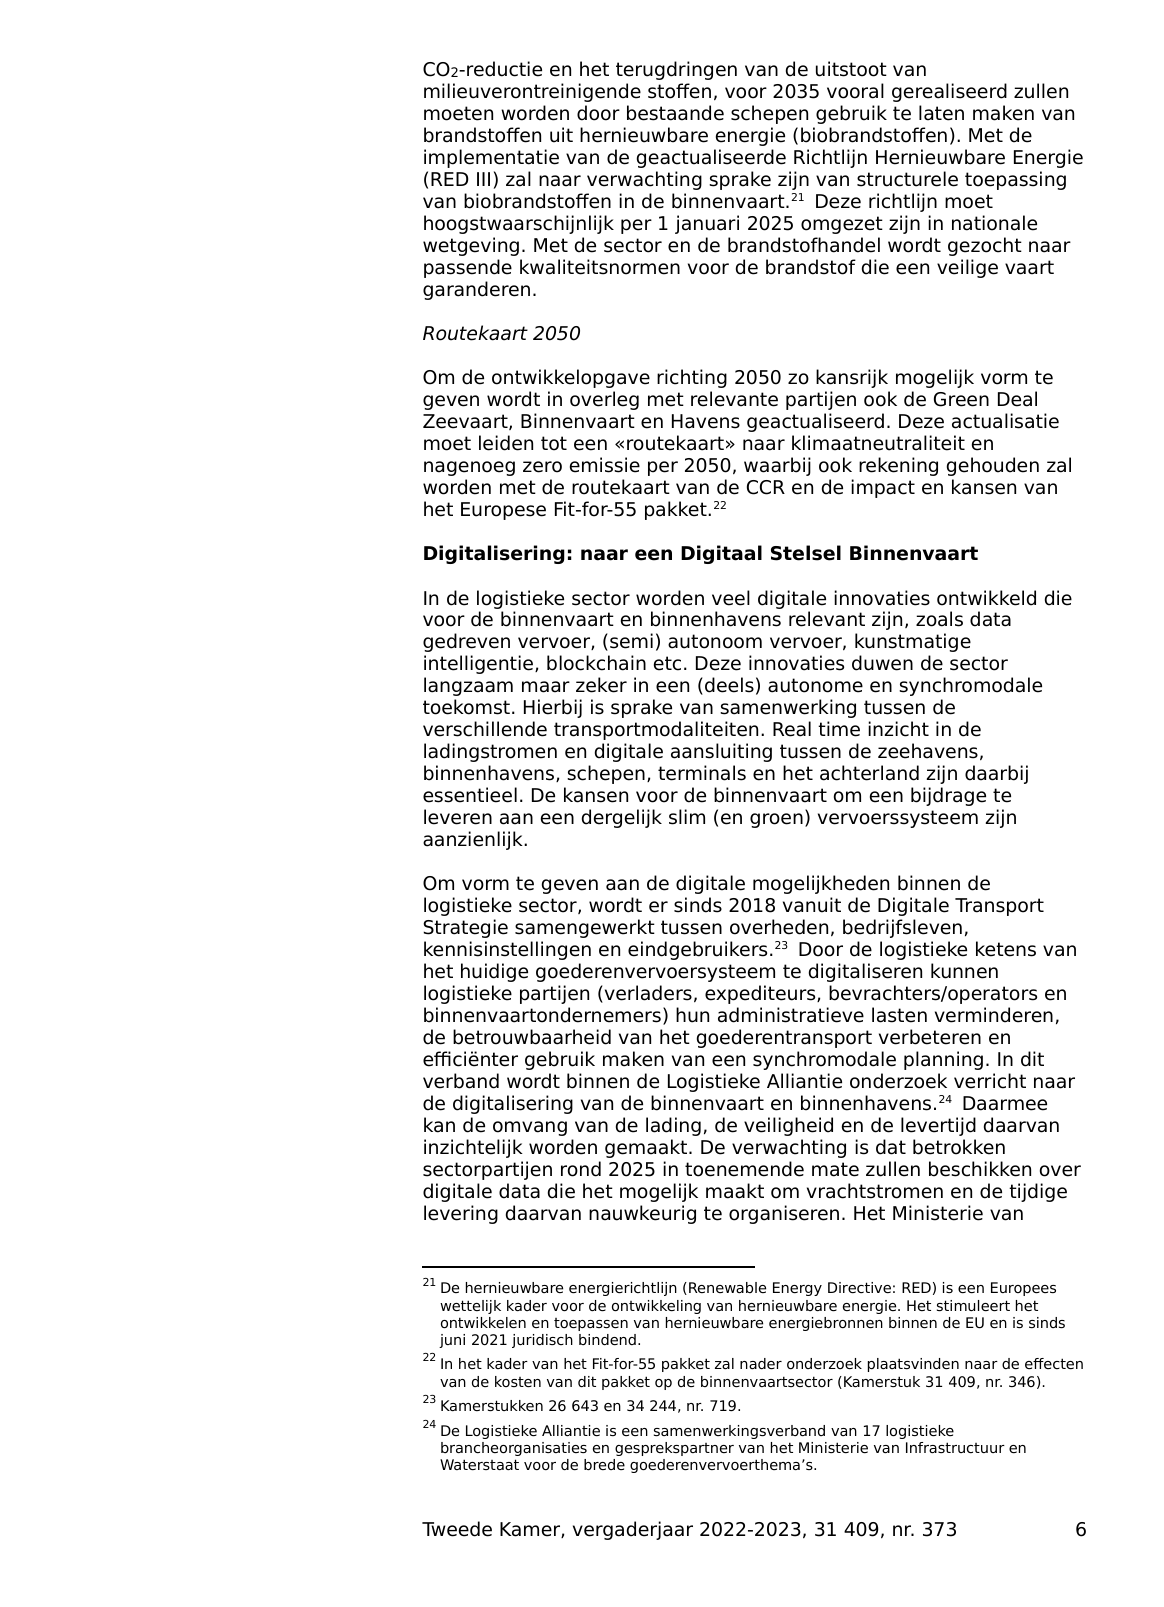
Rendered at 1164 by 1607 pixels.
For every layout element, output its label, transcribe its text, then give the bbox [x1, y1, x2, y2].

text In de logistieke sector worden veel digitale innovaties ontwikkeld die voor de binnenvaart en binnenhavens relevant zijn, zoals data gedreven vervoer, (semi) autonoom vervoer, kunstmatige intelligentie, blockchain etc. Deze innovaties duwen de sector langzaam maar zeker in een (deels) autonome en synchromodale toekomst. Hierbij is sprake van samenwerking tussen de verschillende transportmodaliteiten. Real time inzicht in de ladingstromen en digitale aansluiting tussen de zeehavens, binnenhavens, schepen, terminals en het achterland zijn daarbij essentieel. De kansen voor de binnenvaart om een bijdrage te leveren aan een dergelijk slim (en groen) vervoerssysteem zijn aanzienlijk. [422, 587, 1087, 851]
text CO2-reductie en het terugdringen van de uitstoot van milieuverontreinigende stoffen, voor 2035 vooral gerealiseerd zullen moeten worden door bestaande schepen gebruik te laten maken van brandstoffen uit hernieuwbare energie (biobrandstoffen). Met de implementatie van de geactualiseerde Richtlijn Hernieuwbare Energie (RED III) zal naar verwachting sprake zijn van structurele toepassing van biobrandstoffen in de binnenvaart. Deze richtlijn moet hoogstwaarschijnlijk per 1 januari 2025 omgezet zijn in nationale wetgeving. Met de sector en de brandstofhandel wordt gezocht naar passende kwaliteitsnormen voor de brandstof die een veilige vaart garanderen. [422, 59, 1087, 301]
text In het kader van het Fit-for-55 pakket zal nader onderzoek plaatsvinden naar de effecten van de kosten van dit pakket op de binnenvaartsector (Kamerstuk 31 409, nr. 346). [422, 1352, 1087, 1391]
text De Logistieke Alliantie is een samenwerkingsverband van 17 logistieke brancheorganisaties en gesprekspartner van het Ministerie van Infrastructuur en Waterstaat voor de brede goederenvervoerthema’s. [422, 1418, 1087, 1474]
text Kamerstukken 26 643 en 34 244, nr. 719. [422, 1393, 1087, 1416]
text Om vorm te geven aan de digitale mogelijkheden binnen de logistieke sector, wordt er sinds 2018 vanuit de Digitale Transport Strategie samengewerkt tussen overheden, bedrijfsleven, kennisinstellingen en eindgebruikers. Door de logistieke ketens van het huidige goederenvervoersysteem te digitaliseren kunnen logistieke partijen (verladers, expediteurs, bevrachters/operators en binnenvaartondernemers) hun administratieve lasten verminderen, de betrouwbaarheid van het goederentransport verbeteren en efficiënter gebruik maken van een synchromodale planning. In dit verband wordt binnen de Logistieke Alliantie onderzoek verricht naar de digitalisering van de binnenvaart en binnenhavens. Daarmee kan de omvang van de lading, de veiligheid en de levertijd daarvan inzichtelijk worden gemaakt. De verwachting is dat betrokken sectorpartijen rond 2025 in toenemende mate zullen beschikken over digitale data die het mogelijk maakt om vrachtstromen en de tijdige levering daarvan nauwkeurig te organiseren. Het Ministerie van [422, 873, 1087, 1225]
text Om de ontwikkelopgave richting 2050 zo kansrijk mogelijk vorm te geven wordt in overleg met relevante partijen ook de Green Deal Zeevaart, Binnenvaart en Havens geactualiseerd. Deze actualisatie moet leiden tot een «routekaart» naar klimaatneutraliteit en nagenoeg zero emissie per 2050, waarbij ook rekening gehouden zal worden met de routekaart van de CCR en de impact en kansen van het Europese Fit-for-55 pakket. [422, 367, 1087, 521]
subtitle Digitalisering: naar een Digitaal Stelsel Binnenvaart [422, 543, 1087, 565]
text De hernieuwbare energierichtlijn (Renewable Energy Directive: RED) is een Europees wettelijk kader voor de ontwikkeling van hernieuwbare energie. Het stimuleert het ontwikkelen en toepassen van hernieuwbare energiebronnen binnen de EU en is sinds juni 2021 juridisch bindend. [422, 1276, 1087, 1349]
subtitle Routekaart 2050 [422, 323, 1087, 345]
